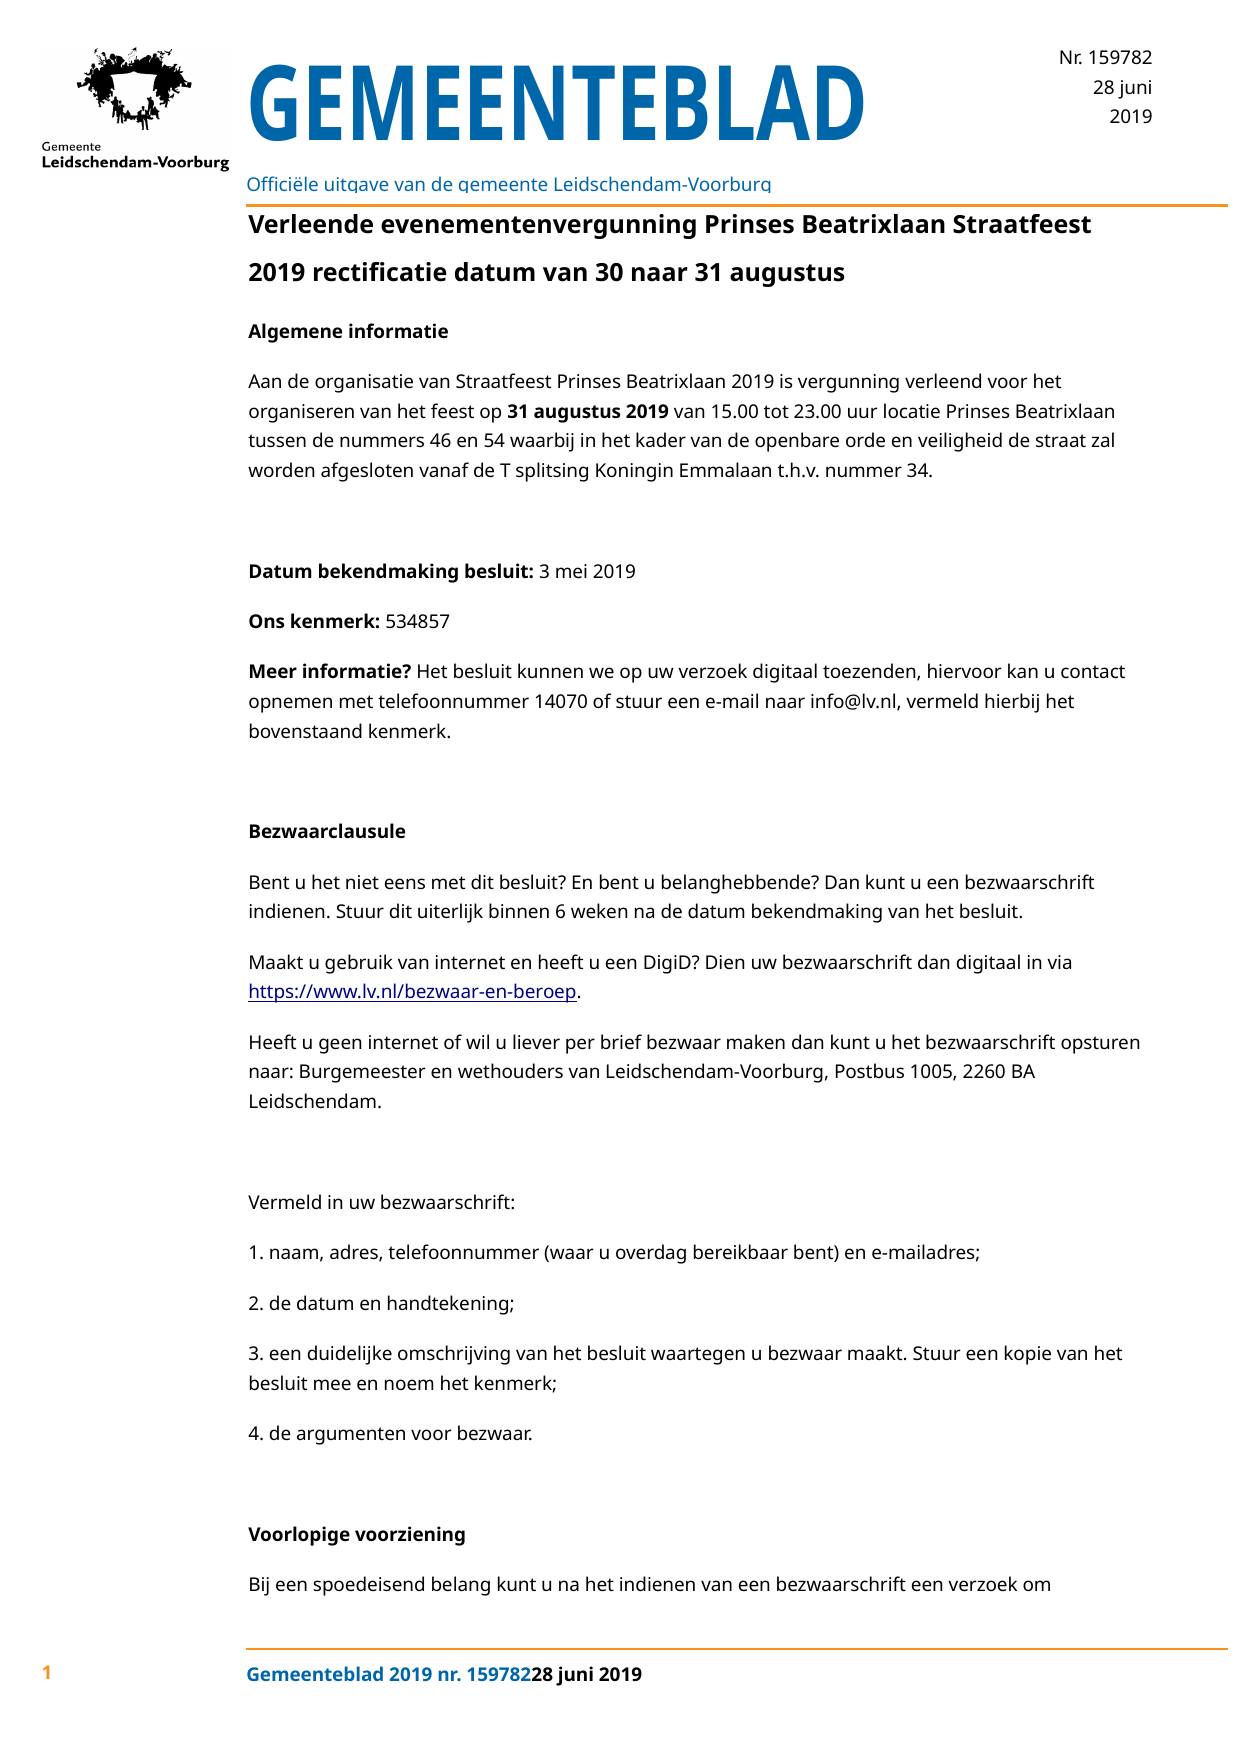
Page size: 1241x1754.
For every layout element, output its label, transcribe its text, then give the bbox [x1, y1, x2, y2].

text Voorlopige voorziening [248, 1521, 1152, 1547]
text Bezwaarclausule [248, 819, 1152, 844]
text 3. een duidelijke omschrijving van het besluit waartegen u bezwaar maakt. Stuur een kopie van het besluit mee en noem het kenmerk; [248, 1340, 1152, 1396]
text Meer informatie? Het besluit kunnen we op uw verzoek digitaal toezenden, hiervoor kan u contact opnemen met telefoonnummer 14070 of stuur een e-mail naar info@lv.nl, vermeld hierbij het bovenstaand kenmerk. [248, 659, 1152, 744]
text Bij een spoedeisend belang kunt u na het indienen van een bezwaarschrift een verzoek om [248, 1572, 1152, 1597]
text Aan de organisatie van Straatfeest Prinses Beatrixlaan 2019 is vergunning verleend voor het organiseren van het feest op 31 augustus 2019 van 15.00 tot 23.00 uur locatie Prinses Beatrixlaan tussen de nummers 46 en 54 waarbij in het kader van de openbare orde en veiligheid de straat zal worden afgesloten vanaf de T splitsing Koningin Emmalaan t.h.v. nummer 34. [248, 368, 1152, 483]
text Verleende evenementenvergunning Prinses Beatrixlaan Straatfeest 2019 rectificatie datum van 30 naar 31 augustus [248, 207, 1152, 288]
text 4. de argumenten voor bezwaar. [248, 1420, 1152, 1446]
picture [41, 47, 231, 172]
text Bent u het niet eens met dit besluit? En bent u belanghebbende? Dan kunt u een bezwaarschrift indienen. Stuur dit uiterlijk binnen 6 weken na de datum bekendmaking van het besluit. [248, 869, 1152, 924]
text 1. naam, adres, telefoonnummer (waar u overdag bereikbaar bent) en e-mailadres; [248, 1239, 1152, 1265]
text Algemene informatie [248, 318, 1152, 344]
text Vermeld in uw bezwaarschrift: [248, 1189, 1152, 1215]
text Maakt u gebruik van internet en heeft u een DigiD? Dien uw bezwaarschrift dan digitaal in via https://www.lv.nl/bezwaar-en-beroep. [248, 949, 1152, 1004]
text 2. de datum en handtekening; [248, 1290, 1152, 1316]
text Ons kenmerk: 534857 [248, 608, 1152, 634]
text Heeft u geen internet of wil u liever per brief bezwaar maken dan kunt u het bezwaarschrift opsturen naar: Burgemeester en wethouders van Leidschendam-Voorburg, Postbus 1005, 2260 BA Leidschendam. [248, 1029, 1152, 1114]
text Datum bekendmaking besluit: 3 mei 2019 [248, 558, 1152, 584]
